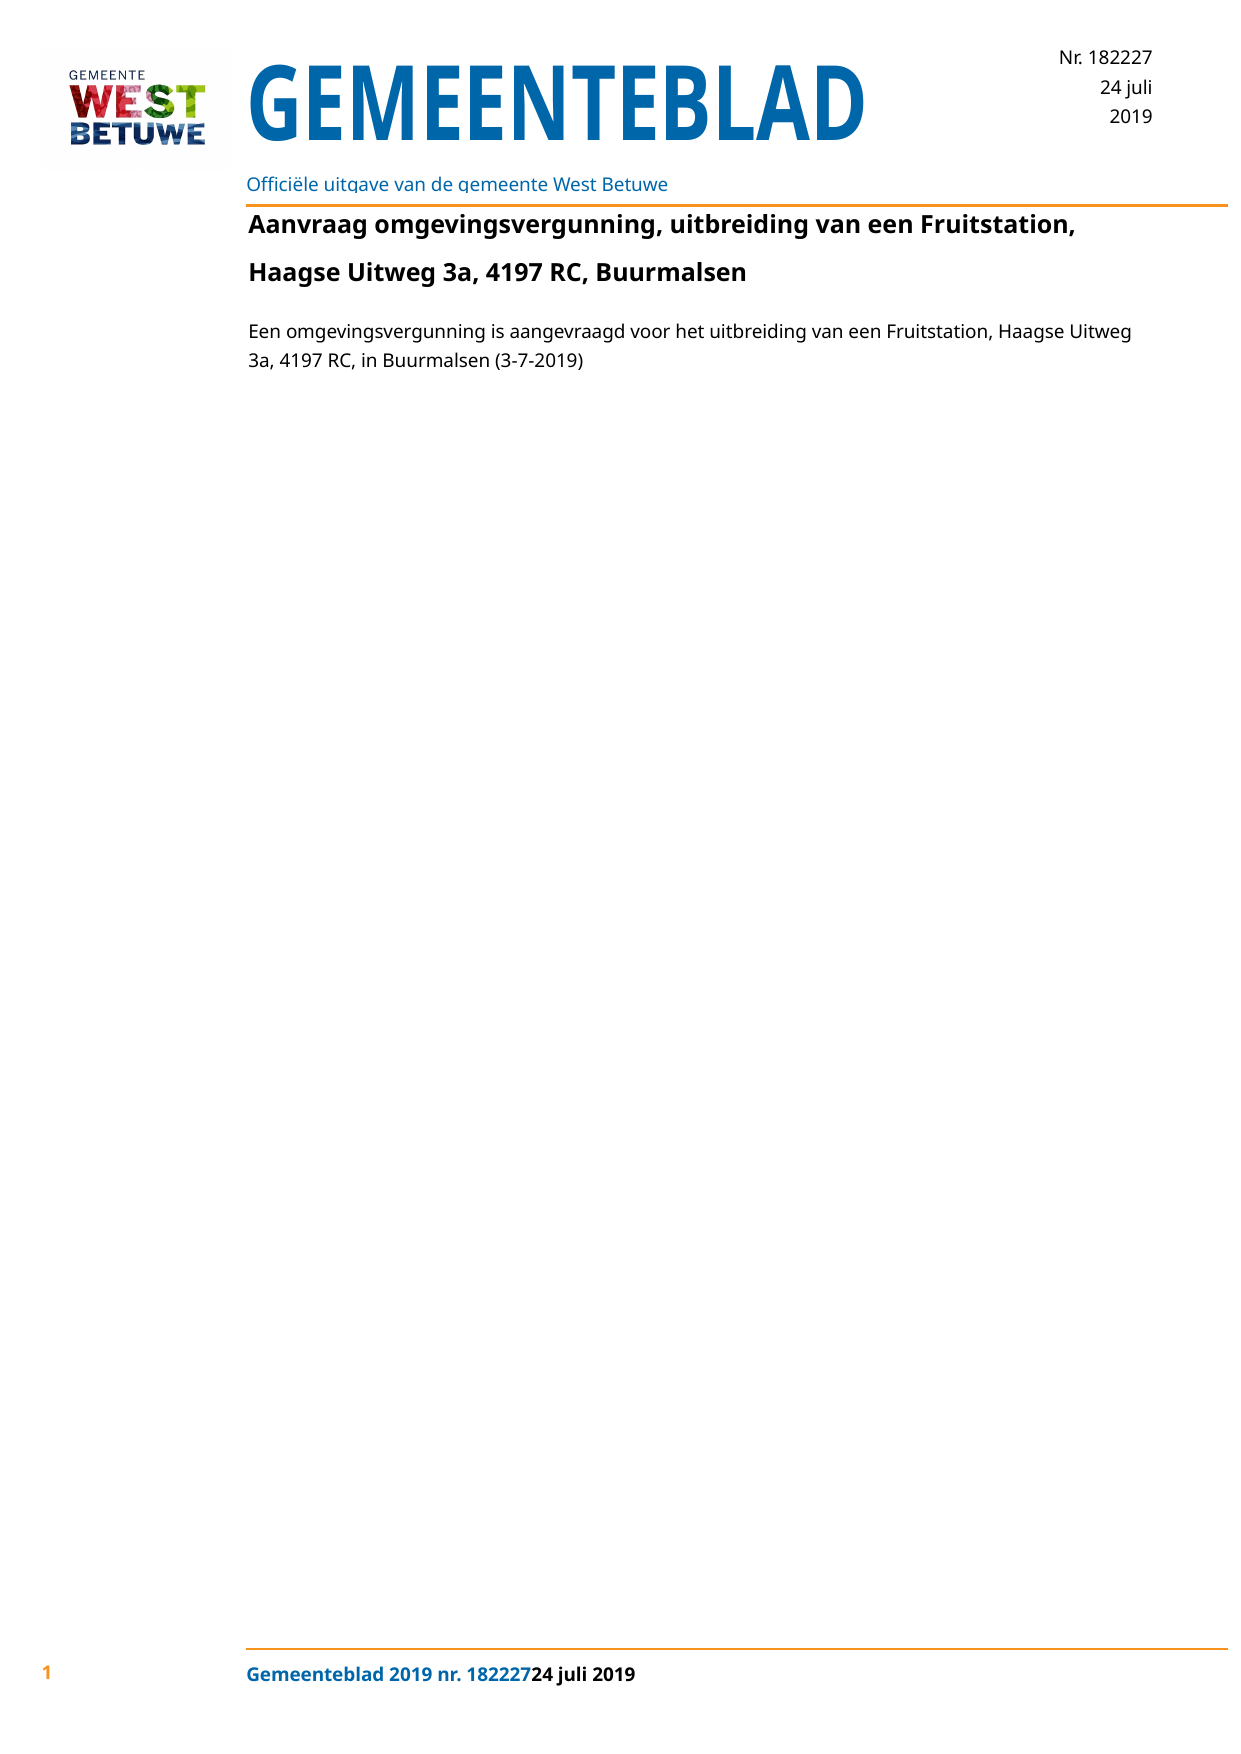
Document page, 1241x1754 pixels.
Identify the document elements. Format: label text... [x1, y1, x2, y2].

picture [41, 47, 231, 172]
text Een omgevingsvergunning is aangevraagd voor het uitbreiding van een Fruitstation, Haagse Uitweg 3a, 4197 RC, in Buurmalsen (3-7-2019) [248, 318, 1152, 373]
text Aanvraag omgevingsvergunning, uitbreiding van een Fruitstation, Haagse Uitweg 3a, 4197 RC, Buurmalsen [248, 207, 1152, 288]
